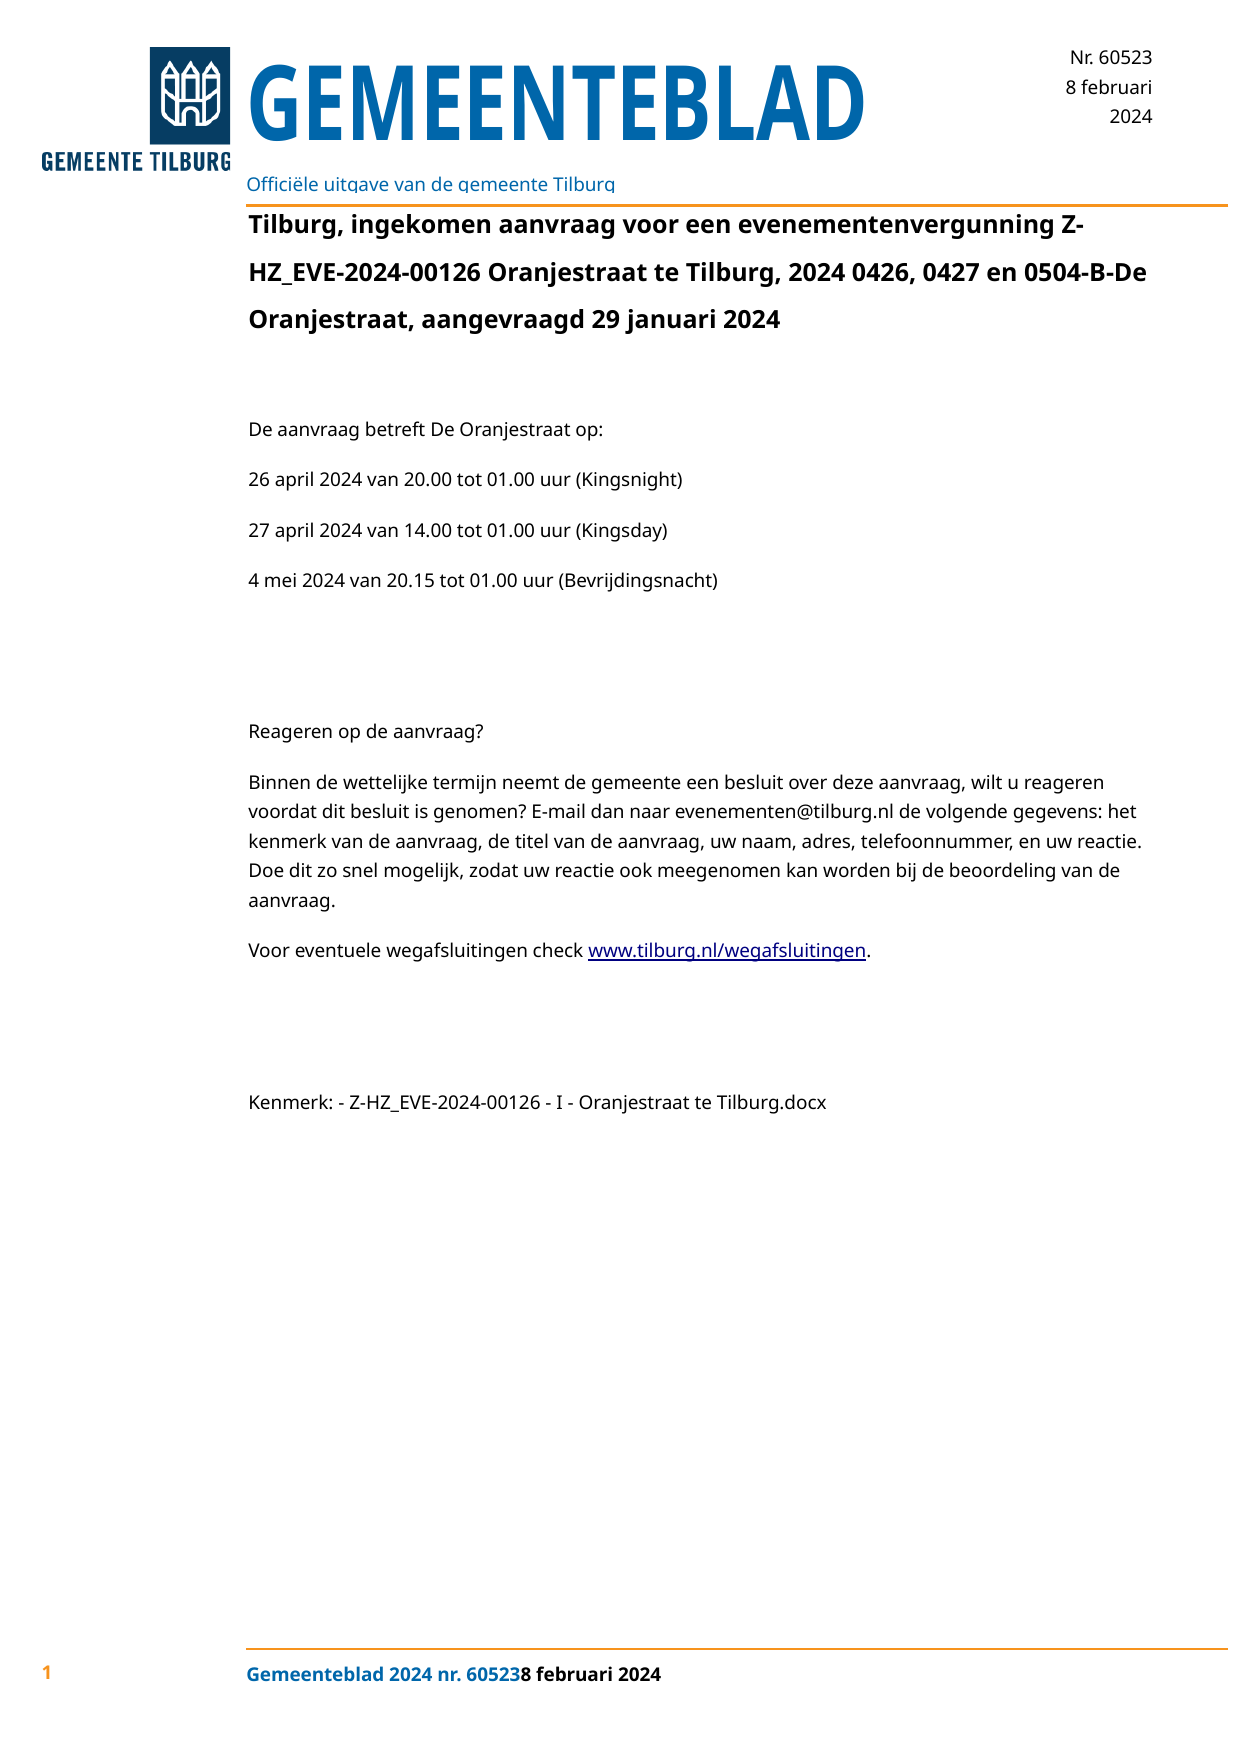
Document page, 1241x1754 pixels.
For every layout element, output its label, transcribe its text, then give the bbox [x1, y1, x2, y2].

text Reageren op de aanvraag? [248, 718, 1152, 744]
text Binnen de wettelijke termijn neemt de gemeente een besluit over deze aanvraag, wilt u reageren voordat dit besluit is genomen? E-mail dan naar evenementen@tilburg.nl de volgende gegevens: het kenmerk van de aanvraag, de titel van de aanvraag, uw naam, adres, telefoonnummer, en uw reactie. Doe dit zo snel mogelijk, zodat uw reactie ook meegenomen kan worden bij de beoordeling van de aanvraag. [248, 769, 1152, 913]
text Tilburg, ingekomen aanvraag voor een evenementenvergunning Z-HZ_EVE-2024-00126 Oranjestraat te Tilburg, 2024 0426, 0427 en 0504-B-De Oranjestraat, aangevraagd 29 januari 2024 [248, 207, 1152, 336]
text De aanvraag betreft De Oranjestraat op: [248, 416, 1152, 442]
text Voor eventuele wegafsluitingen check www.tilburg.nl/wegafsluitingen. [248, 938, 1152, 963]
text 26 april 2024 van 20.00 tot 01.00 uur (Kingsnight) [248, 466, 1152, 492]
text Kenmerk: - Z-HZ_EVE-2024-00126 - I - Oranjestraat te Tilburg.docx [248, 1089, 1152, 1114]
text 4 mei 2024 van 20.15 tot 01.00 uur (Bevrijdingsnacht) [248, 567, 1152, 593]
picture [41, 47, 231, 172]
text 27 april 2024 van 14.00 tot 01.00 uur (Kingsday) [248, 517, 1152, 542]
